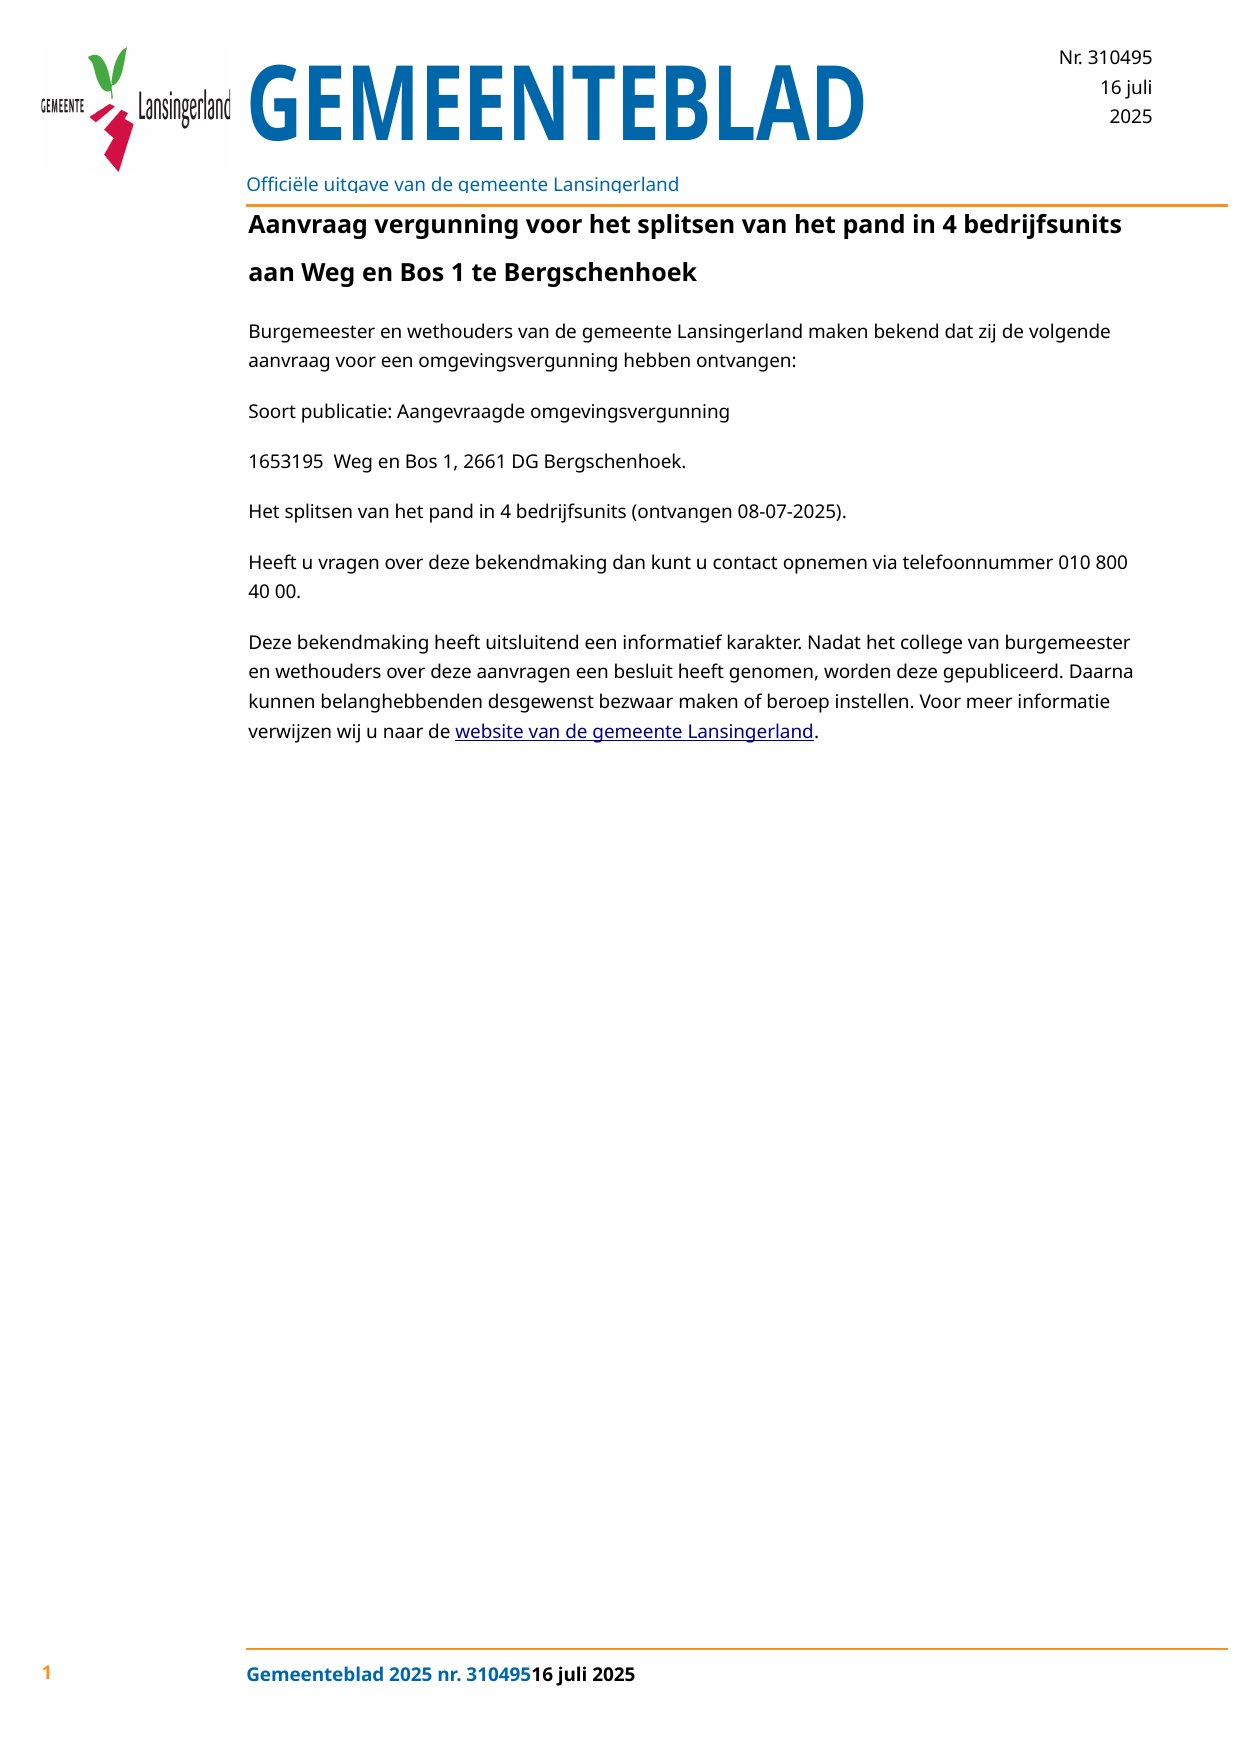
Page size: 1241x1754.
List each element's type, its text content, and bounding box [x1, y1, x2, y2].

text Aanvraag vergunning voor het splitsen van het pand in 4 bedrijfsunits aan Weg en Bos 1 te Bergschenhoek [248, 207, 1152, 288]
text Burgemeester en wethouders van de gemeente Lansingerland maken bekend dat zij de volgende aanvraag voor een omgevingsvergunning hebben ontvangen: [248, 318, 1152, 373]
text Deze bekendmaking heeft uitsluitend een informatief karakter. Nadat het college van burgemeester en wethouders over deze aanvragen een besluit heeft genomen, worden deze gepubliceerd. Daarna kunnen belanghebbenden desgewenst bezwaar maken of beroep instellen. Voor meer informatie verwijzen wij u naar de website van de gemeente Lansingerland. [248, 629, 1152, 744]
picture [41, 47, 231, 172]
text Het splitsen van het pand in 4 bedrijfsunits (ontvangen 08-07-2025). [248, 499, 1152, 524]
text Heeft u vragen over deze bekendmaking dan kunt u contact opnemen via telefoonnummer 010 800 40 00. [248, 549, 1152, 604]
text Soort publicatie: Aangevraagde omgevingsvergunning [248, 398, 1152, 424]
text 1653195 Weg en Bos 1, 2661 DG Bergschenhoek. [248, 448, 1152, 474]
